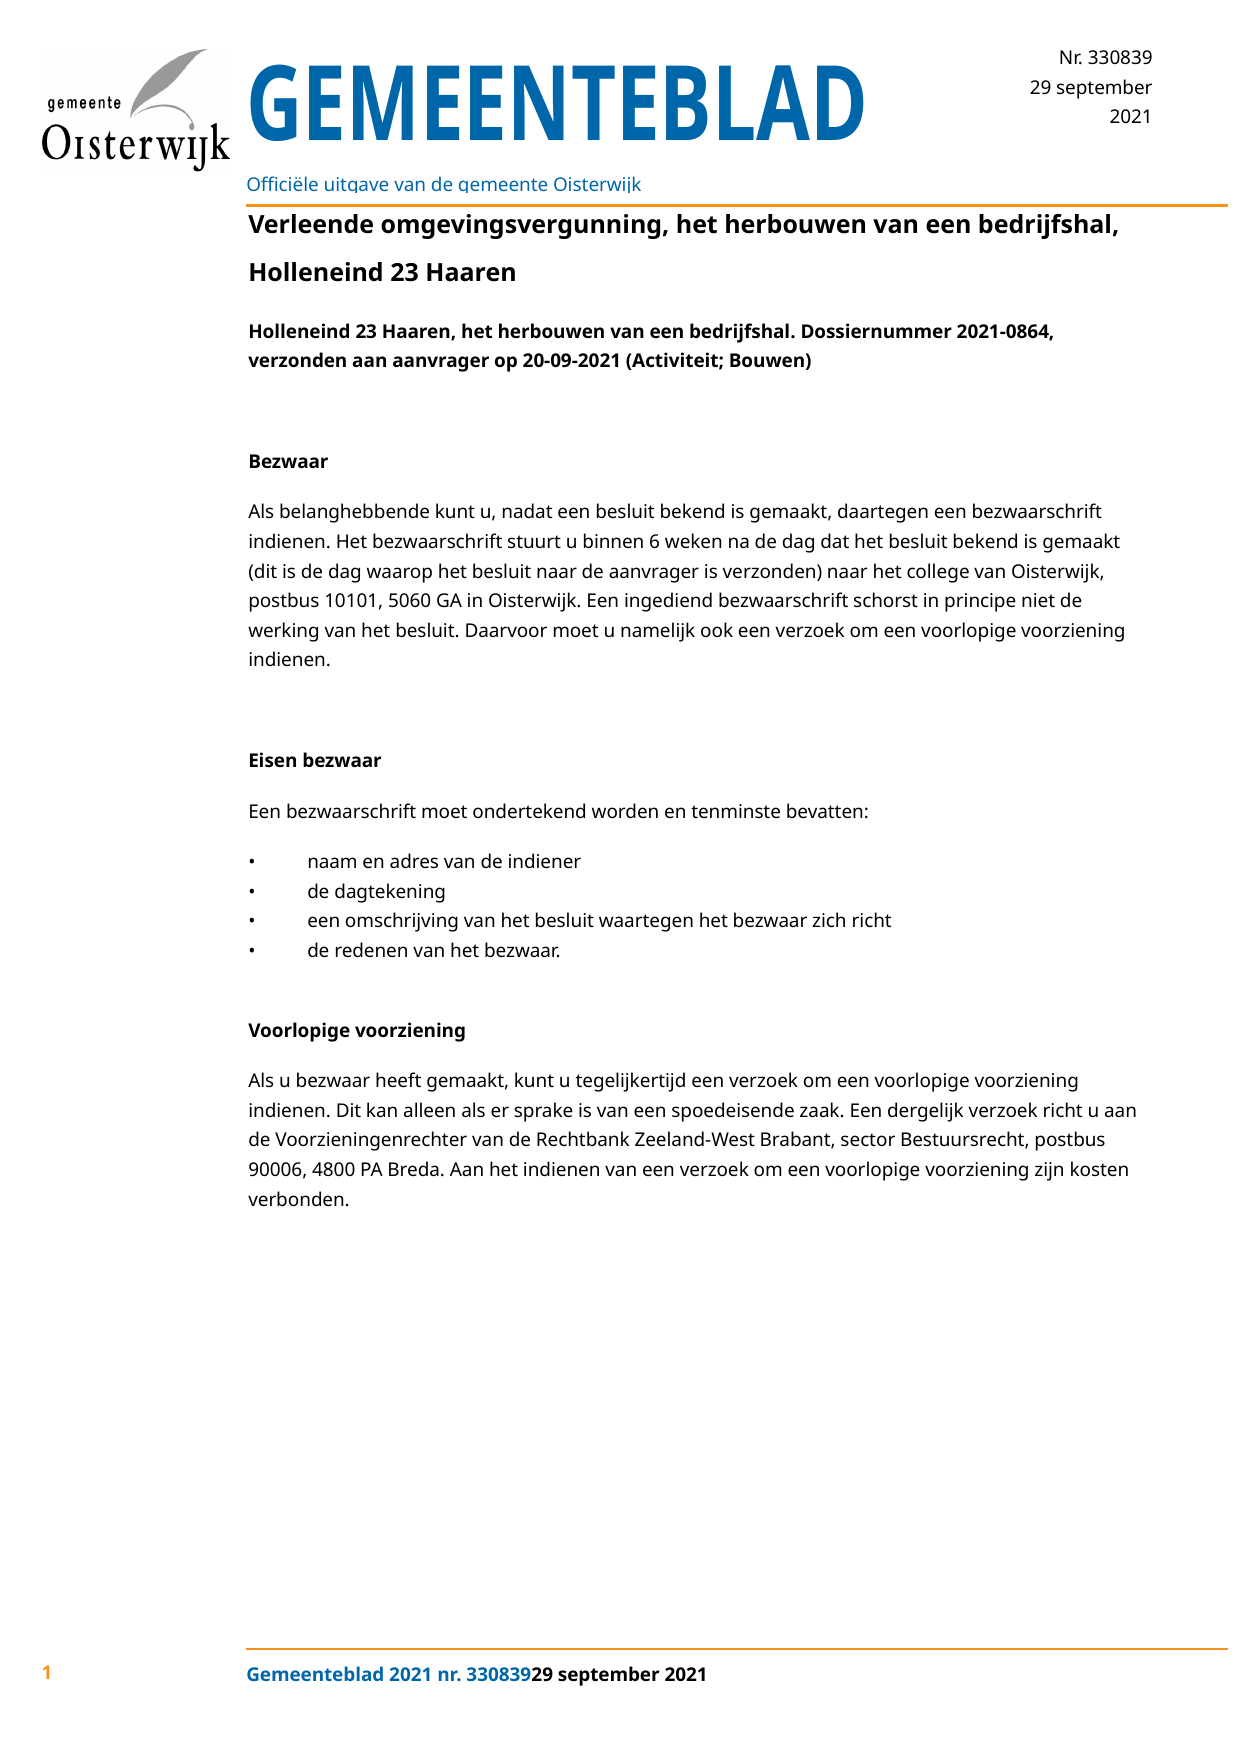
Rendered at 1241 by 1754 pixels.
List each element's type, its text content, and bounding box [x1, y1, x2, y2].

text Voorlopige voorziening [248, 1017, 1152, 1043]
list naam en adres van de indiener [248, 848, 1152, 874]
text Eisen bezwaar [248, 747, 1152, 773]
text Als u bezwaar heeft gemaakt, kunt u tegelijkertijd een verzoek om een voorlopige voorziening indienen. Dit kan alleen als er sprake is van een spoedeisende zaak. Een dergelijk verzoek richt u aan de Voorzieningenrechter van de Rechtbank Zeeland-West Brabant, sector Bestuursrecht, postbus 90006, 4800 PA Breda. Aan het indienen van een verzoek om een voorlopige voorziening zijn kosten verbonden. [248, 1067, 1152, 1212]
text Bezwaar [248, 448, 1152, 474]
list een omschrijving van het besluit waartegen het bezwaar zich richt [248, 907, 1152, 933]
list de redenen van het bezwaar. [248, 937, 1152, 963]
list de dagtekening [248, 878, 1152, 904]
text Verleende omgevingsvergunning, het herbouwen van een bedrijfshal, Holleneind 23 Haaren [248, 207, 1152, 288]
text Een bezwaarschrift moet ondertekend worden en tenminste bevatten: [248, 798, 1152, 824]
text Holleneind 23 Haaren, het herbouwen van een bedrijfshal. Dossiernummer 2021-0864, verzonden aan aanvrager op 20-09-2021 (Activiteit; Bouwen) [248, 318, 1152, 373]
text Als belanghebbende kunt u, nadat een besluit bekend is gemaakt, daartegen een bezwaarschrift indienen. Het bezwaarschrift stuurt u binnen 6 weken na de dag dat het besluit bekend is gemaakt (dit is de dag waarop het besluit naar de aanvrager is verzonden) naar het college van Oisterwijk, postbus 10101, 5060 GA in Oisterwijk. Een ingediend bezwaarschrift schorst in principe niet de werking van het besluit. Daarvoor moet u namelijk ook een verzoek om een voorlopige voorziening indienen. [248, 499, 1152, 672]
picture [41, 47, 231, 172]
